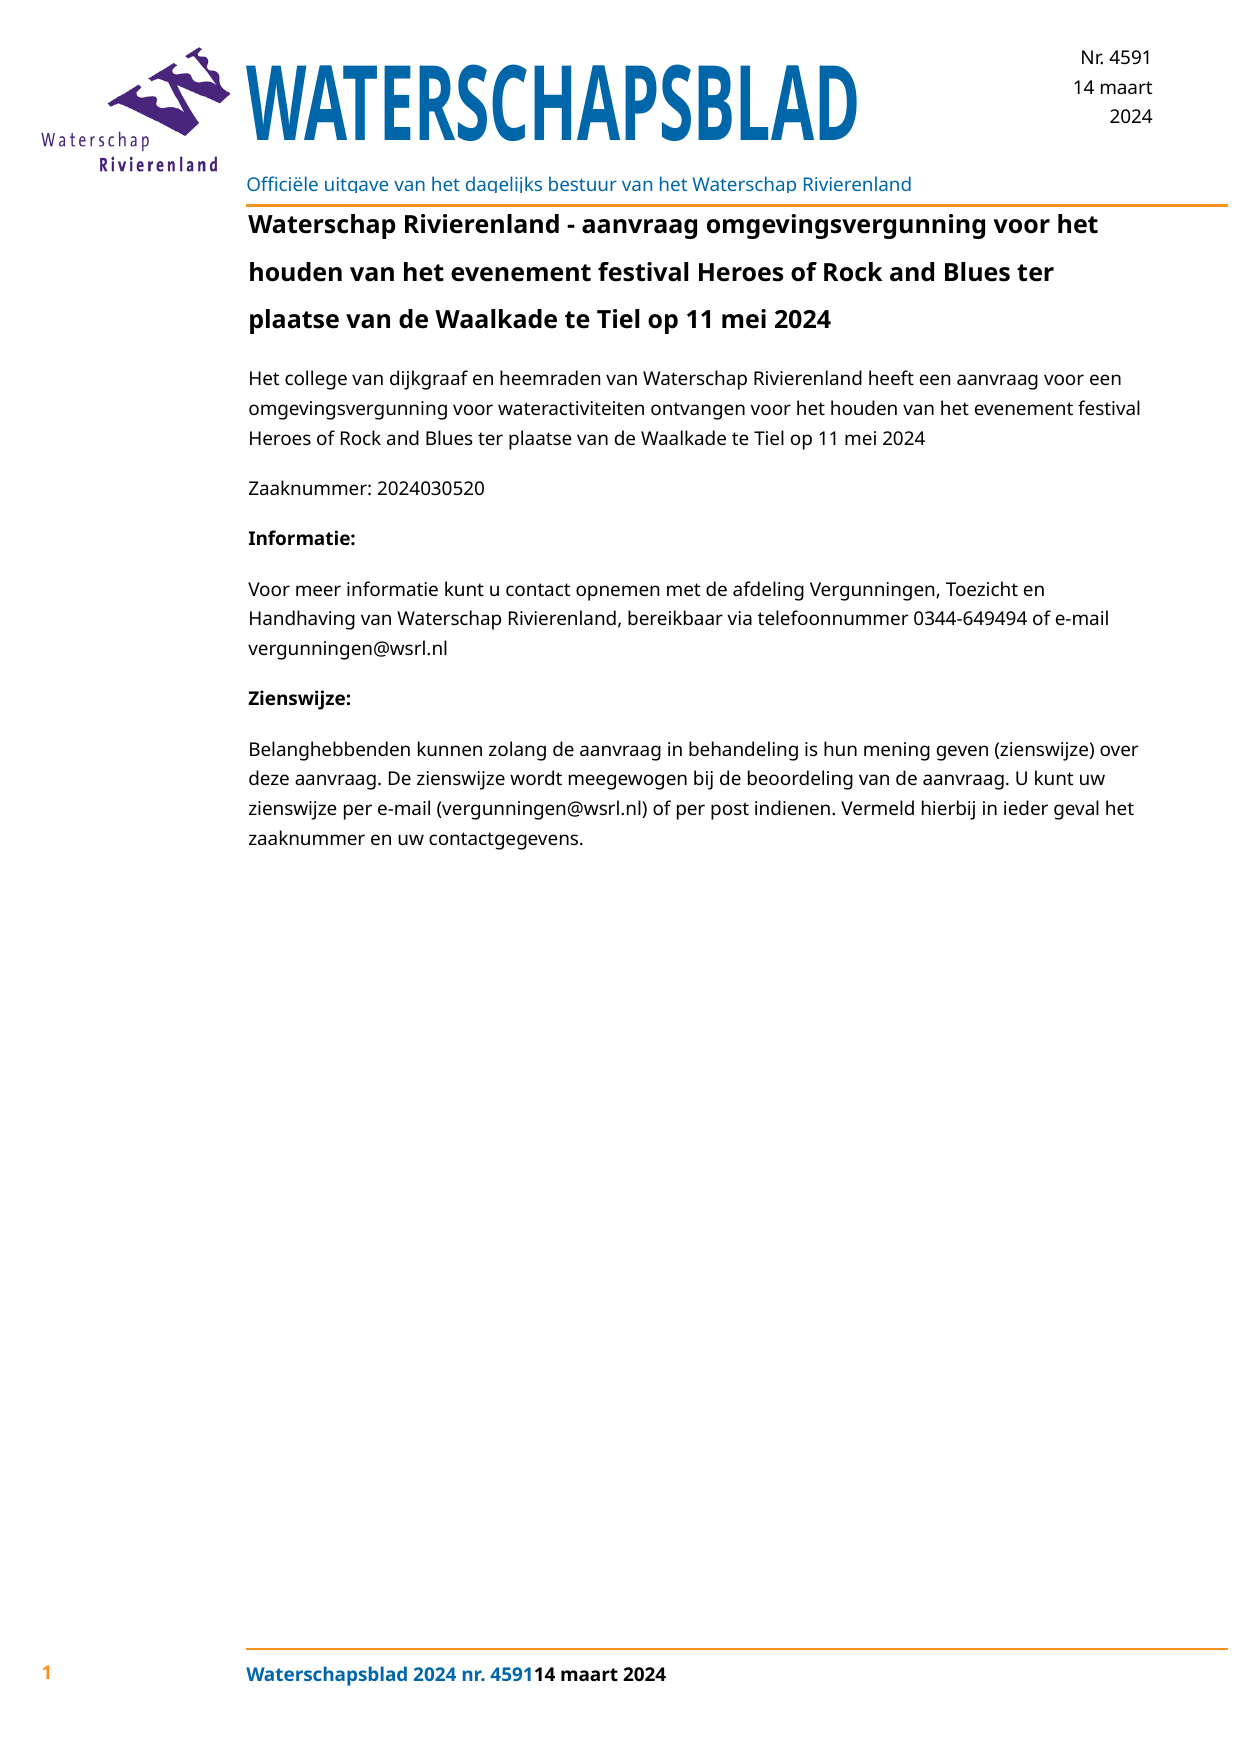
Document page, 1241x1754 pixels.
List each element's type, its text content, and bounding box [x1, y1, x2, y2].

text Zienswijze: [248, 686, 1152, 711]
text Voor meer informatie kunt u contact opnemen met de afdeling Vergunningen, Toezicht en Handhaving van Waterschap Rivierenland, bereikbaar via telefoonnummer 0344-649494 of e-mail vergunningen@wsrl.nl [248, 576, 1152, 661]
text Informatie: [248, 526, 1152, 551]
text Zaaknummer: 2024030520 [248, 475, 1152, 501]
text Het college van dijkgraaf en heemraden van Waterschap Rivierenland heeft een aanvraag voor een omgevingsvergunning voor wateractiviteiten ontvangen voor het houden van het evenement festival Heroes of Rock and Blues ter plaatse van de Waalkade te Tiel op 11 mei 2024 [248, 366, 1152, 450]
picture [41, 47, 231, 172]
text Waterschap Rivierenland - aanvraag omgevingsvergunning voor het houden van het evenement festival Heroes of Rock and Blues ter plaatse van de Waalkade te Tiel op 11 mei 2024 [248, 207, 1152, 336]
text Belanghebbenden kunnen zolang de aanvraag in behandeling is hun mening geven (zienswijze) over deze aanvraag. De zienswijze wordt meegewogen bij de beoordeling van de aanvraag. U kunt uw zienswijze per e-mail (vergunningen@wsrl.nl) of per post indienen. Vermeld hierbij in ieder geval het zaaknummer en uw contactgegevens. [248, 736, 1152, 850]
